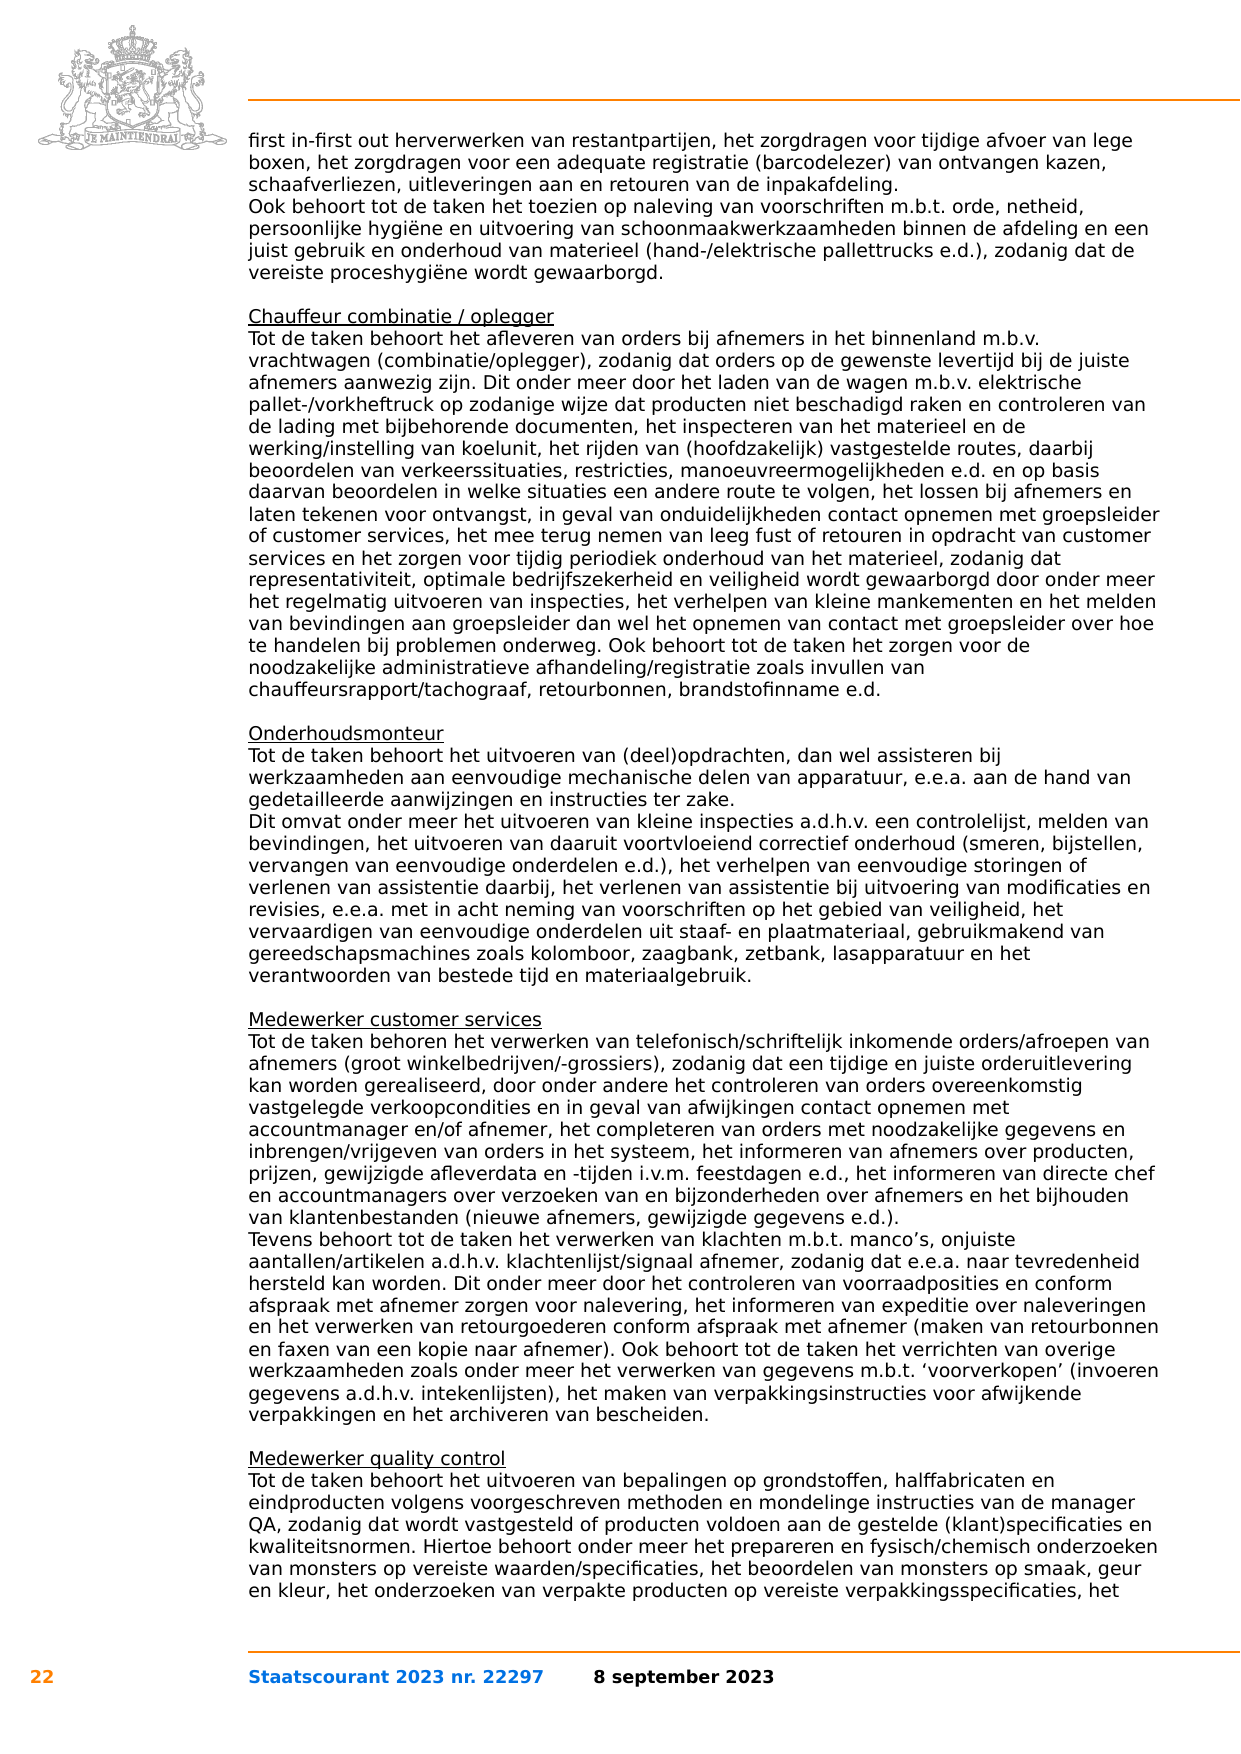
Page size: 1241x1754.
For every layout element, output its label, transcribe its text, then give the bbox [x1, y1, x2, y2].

text Tot de taken behoren het verwerken van telefonisch/schriftelijk inkomende orders/afroepen van afnemers (groot winkelbedrijven/-grossiers), zodanig dat een tijdige en juiste orderuitlevering kan worden gerealiseerd, door onder andere het controleren van orders overeenkomstig vastgelegde verkoopcondities en in geval van afwijkingen contact opnemen met accountmanager en/of afnemer, het completeren van orders met noodzakelijke gegevens en inbrengen/vrijgeven van orders in het systeem, het informeren van afnemers over producten, prijzen, gewijzigde afleverdata en -tijden i.v.m. feestdagen e.d., het informeren van directe chef en accountmanagers over verzoeken van en bijzonderheden over afnemers en het bijhouden van klantenbestanden (nieuwe afnemers, gewijzigde gegevens e.d.). [248, 1031, 1163, 1228]
text Tot de taken behoort het afleveren van orders bij afnemers in het binnenland m.b.v. vrachtwagen (combinatie/oplegger), zodanig dat orders op de gewenste levertijd bij de juiste afnemers aanwezig zijn. Dit onder meer door het laden van de wagen m.b.v. elektrische pallet-/vorkheftruck op zodanige wijze dat producten niet beschadigd raken en controleren van de lading met bijbehorende documenten, het inspecteren van het materieel en de werking/instelling van koelunit, het rijden van (hoofdzakelijk) vastgestelde routes, daarbij beoordelen van verkeerssituaties, restricties, manoeuvreermogelijkheden e.d. en op basis daarvan beoordelen in welke situaties een andere route te volgen, het lossen bij afnemers en laten tekenen voor ontvangst, in geval van onduidelijkheden contact opnemen met groepsleider of customer services, het mee terug nemen van leeg fust of retouren in opdracht van customer services en het zorgen voor tijdig periodiek onderhoud van het materieel, zodanig dat representativiteit, optimale bedrijfszekerheid en veiligheid wordt gewaarborgd door onder meer het regelmatig uitvoeren van inspecties, het verhelpen van kleine mankementen en het melden van bevindingen aan groepsleider dan wel het opnemen van contact met groepsleider over hoe te handelen bij problemen onderweg. Ook behoort tot de taken het zorgen voor de noodzakelijke administratieve afhandeling/registratie zoals invullen van chauffeursrapport/tachograaf, retourbonnen, brandstofinname e.d. [248, 328, 1163, 701]
picture [38, 25, 227, 150]
text Dit omvat onder meer het uitvoeren van kleine inspecties a.d.h.v. een controlelijst, melden van bevindingen, het uitvoeren van daaruit voortvloeiend correctief onderhoud (smeren, bijstellen, vervangen van eenvoudige onderdelen e.d.), het verhelpen van eenvoudige storingen of verlenen van assistentie daarbij, het verlenen van assistentie bij uitvoering van modificaties en revisies, e.e.a. met in acht neming van voorschriften op het gebied van veiligheid, het vervaardigen van eenvoudige onderdelen uit staaf- en plaatmateriaal, gebruikmakend van gereedschapsmachines zoals kolomboor, zaagbank, zetbank, lasapparatuur en het verantwoorden van bestede tijd en materiaalgebruik. [248, 811, 1163, 987]
text Onderhoudsmonteur [248, 723, 1163, 745]
text Chauffeur combinatie / oplegger [248, 306, 1163, 328]
text first in-first out herverwerken van restantpartijen, het zorgdragen voor tijdige afvoer van lege boxen, het zorgdragen voor een adequate registratie (barcodelezer) van ontvangen kazen, schaafverliezen, uitleveringen aan en retouren van de inpakafdeling. [248, 130, 1163, 196]
text Medewerker customer services [248, 1009, 1163, 1031]
text Tevens behoort tot de taken het verwerken van klachten m.b.t. manco’s, onjuiste aantallen/artikelen a.d.h.v. klachtenlijst/signaal afnemer, zodanig dat e.e.a. naar tevredenheid hersteld kan worden. Dit onder meer door het controleren van voorraadposities en conform afspraak met afnemer zorgen voor nalevering, het informeren van expeditie over naleveringen en het verwerken van retourgoederen conform afspraak met afnemer (maken van retourbonnen en faxen van een kopie naar afnemer). Ook behoort tot de taken het verrichten van overige werkzaamheden zoals onder meer het verwerken van gegevens m.b.t. ‘voorverkopen’ (invoeren gegevens a.d.h.v. intekenlijsten), het maken van verpakkingsinstructies voor afwijkende verpakkingen en het archiveren van bescheiden. [248, 1228, 1163, 1426]
text Ook behoort tot de taken het toezien op naleving van voorschriften m.b.t. orde, netheid, persoonlijke hygiëne en uitvoering van schoonmaakwerkzaamheden binnen de afdeling en een juist gebruik en onderhoud van materieel (hand-/elektrische pallettrucks e.d.), zodanig dat de vereiste proceshygiëne wordt gewaarborgd. [248, 196, 1163, 284]
text Tot de taken behoort het uitvoeren van (deel)opdrachten, dan wel assisteren bij werkzaamheden aan eenvoudige mechanische delen van apparatuur, e.e.a. aan de hand van gedetailleerde aanwijzingen en instructies ter zake. [248, 745, 1163, 811]
text Tot de taken behoort het uitvoeren van bepalingen op grondstoffen, halffabricaten en eindproducten volgens voorgeschreven methoden en mondelinge instructies van de manager QA, zodanig dat wordt vastgesteld of producten voldoen aan de gestelde (klant)specificaties en kwaliteitsnormen. Hiertoe behoort onder meer het prepareren en fysisch/chemisch onderzoeken van monsters op vereiste waarden/specificaties, het beoordelen van monsters op smaak, geur en kleur, het onderzoeken van verpakte producten op vereiste verpakkingsspecificaties, het [248, 1470, 1163, 1602]
text Medewerker quality control [248, 1448, 1163, 1470]
